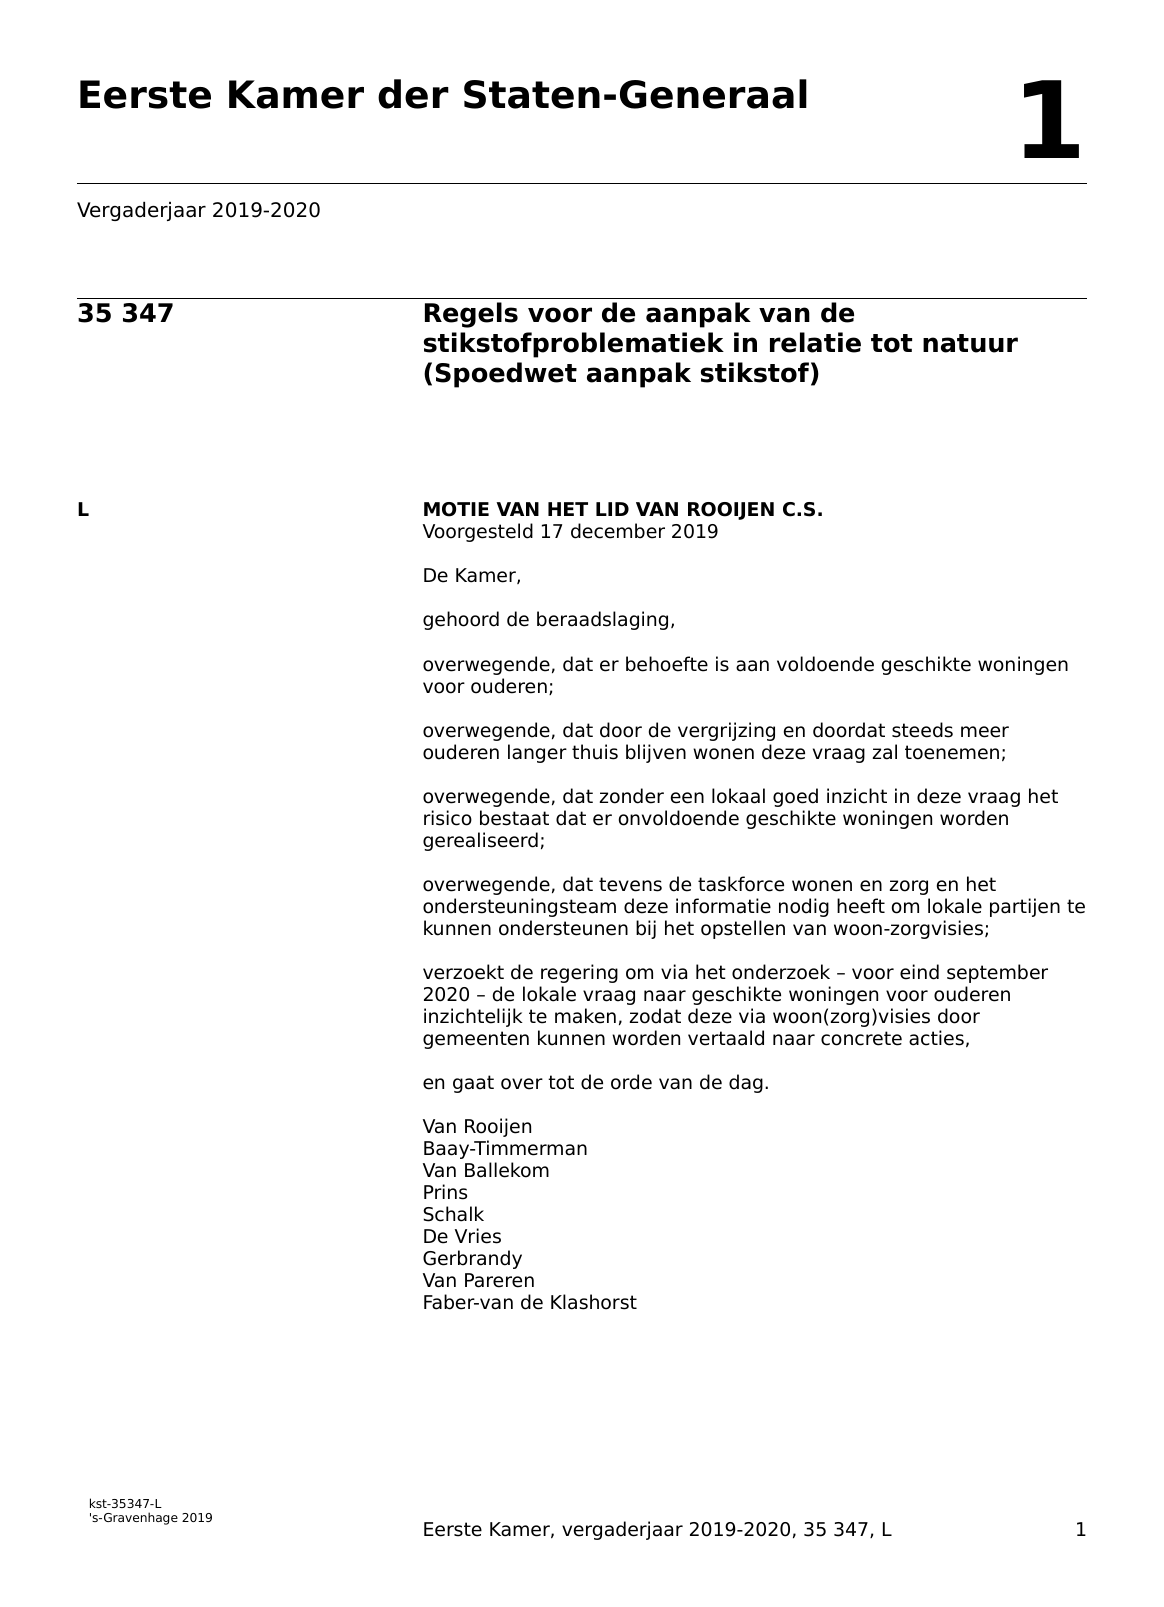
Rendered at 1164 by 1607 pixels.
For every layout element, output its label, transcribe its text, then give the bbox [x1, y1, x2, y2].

text verzoekt de regering om via het onderzoek – voor eind september 2020 – de lokale vraag naar geschikte woningen voor ouderen inzichtelijk te maken, zodat deze via woon(zorg)visies door gemeenten kunnen worden vertaald naar concrete acties, [422, 962, 1087, 1050]
text overwegende, dat door de vergrijzing en doordat steeds meer ouderen langer thuis blijven wonen deze vraag zal toenemen; [422, 720, 1087, 764]
text Van Ballekom [422, 1160, 1087, 1182]
text Schalk [422, 1204, 1087, 1226]
text 's-Gravenhage 2019 [88, 1511, 323, 1525]
text kst-35347-L [88, 1497, 323, 1511]
text Van Rooijen [422, 1116, 1087, 1138]
text Voorgesteld 17 december 2019 [422, 521, 1087, 543]
text overwegende, dat zonder een lokaal goed inzicht in deze vraag het risico bestaat dat er onvoldoende geschikte woningen worden gerealiseerd; [422, 786, 1087, 852]
text Faber-van de Klashorst [422, 1292, 1087, 1314]
table_header Eerste Kamer der Staten-Generaal [77, 59, 886, 183]
table_cell Vergaderjaar 2019-2020 [77, 184, 1087, 298]
text De Kamer, [422, 565, 1087, 587]
text gehoord de beraadslaging, [422, 609, 1087, 631]
subtitle 35 347 Regels voor de aanpak van de stikstofproblematiek in relatie tot natuur (Spoedwet aanpak stikstof) [77, 299, 1087, 388]
text Prins [422, 1182, 1087, 1204]
text Baay-Timmerman [422, 1138, 1087, 1160]
text overwegende, dat er behoefte is aan voldoende geschikte woningen voor ouderen; [422, 653, 1087, 697]
text Van Pareren [422, 1270, 1087, 1292]
text De Vries [422, 1226, 1087, 1248]
text Gerbrandy [422, 1248, 1087, 1270]
text overwegende, dat tevens de taskforce wonen en zorg en het ondersteuningsteam deze informatie nodig heeft om lokale partijen te kunnen ondersteunen bij het opstellen van woon-zorgvisies; [422, 874, 1087, 940]
subtitle L MOTIE VAN HET LID VAN ROOIJEN C.S. [77, 499, 1087, 521]
table_header 1 [886, 59, 1087, 183]
text en gaat over tot de orde van de dag. [422, 1072, 1087, 1094]
